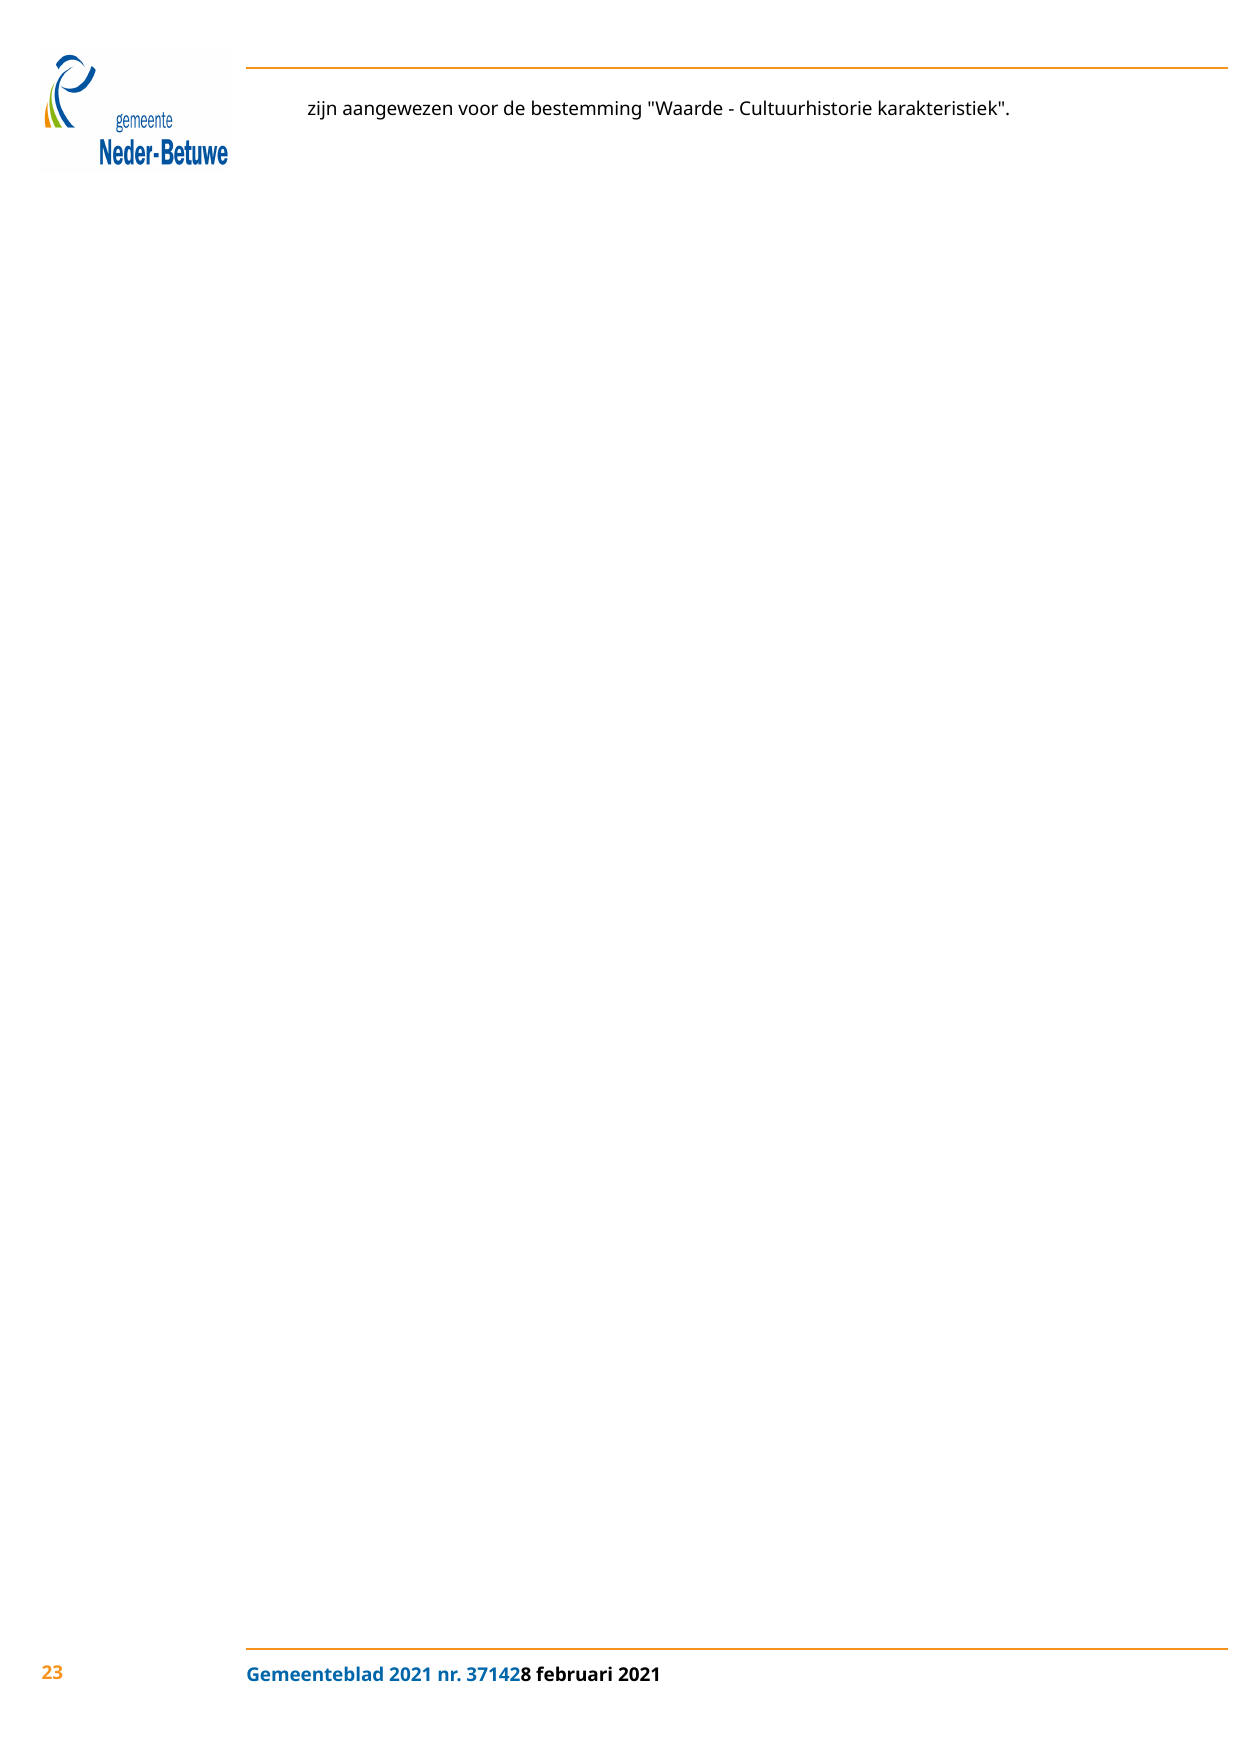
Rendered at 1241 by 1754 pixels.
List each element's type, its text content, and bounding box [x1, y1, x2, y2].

list zijn aangewezen voor de bestemming "Waarde - Cultuurhistorie karakteristiek". [248, 95, 1152, 121]
picture [41, 47, 231, 172]
